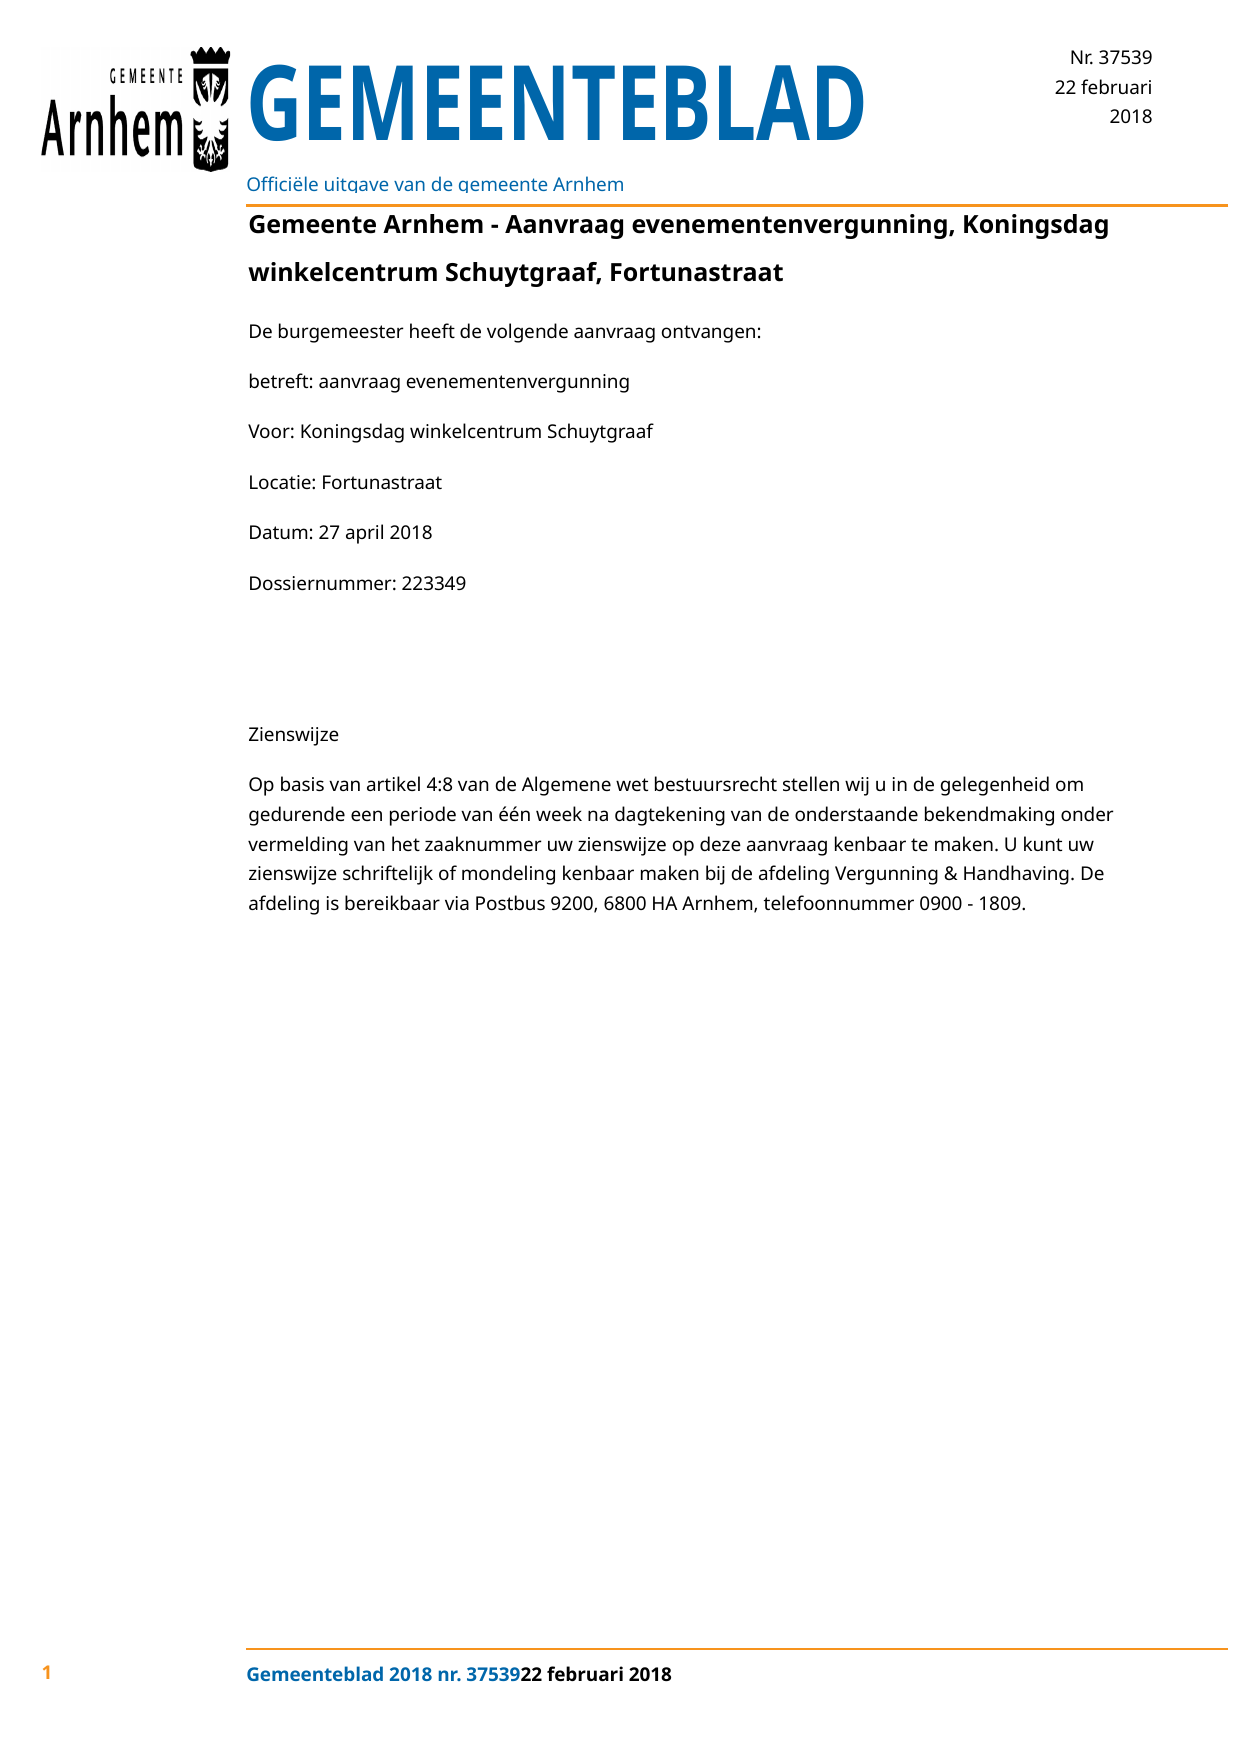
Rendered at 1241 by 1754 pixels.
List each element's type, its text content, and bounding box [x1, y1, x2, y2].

picture [41, 47, 231, 172]
text Op basis van artikel 4:8 van de Algemene wet bestuursrecht stellen wij u in de gelegenheid om gedurende een periode van één week na dagtekening van de onderstaande bekendmaking onder vermelding van het zaaknummer uw zienswijze op deze aanvraag kenbaar te maken. U kunt uw zienswijze schriftelijk of mondeling kenbaar maken bij de afdeling Vergunning & Handhaving. De afdeling is bereikbaar via Postbus 9200, 6800 HA Arnhem, telefoonnummer 0900 - 1809. [248, 772, 1152, 916]
text Datum: 27 april 2018 [248, 519, 1152, 545]
text De burgemeester heeft de volgende aanvraag ontvangen: [248, 318, 1152, 344]
text Gemeente Arnhem - Aanvraag evenementenvergunning, Koningsdag winkelcentrum Schuytgraaf, Fortunastraat [248, 207, 1152, 288]
text Voor: Koningsdag winkelcentrum Schuytgraaf [248, 419, 1152, 444]
text Dossiernummer: 223349 [248, 570, 1152, 596]
text Locatie: Fortunastraat [248, 469, 1152, 495]
text betreft: aanvraag evenementenvergunning [248, 368, 1152, 394]
text Zienswijze [248, 721, 1152, 747]
